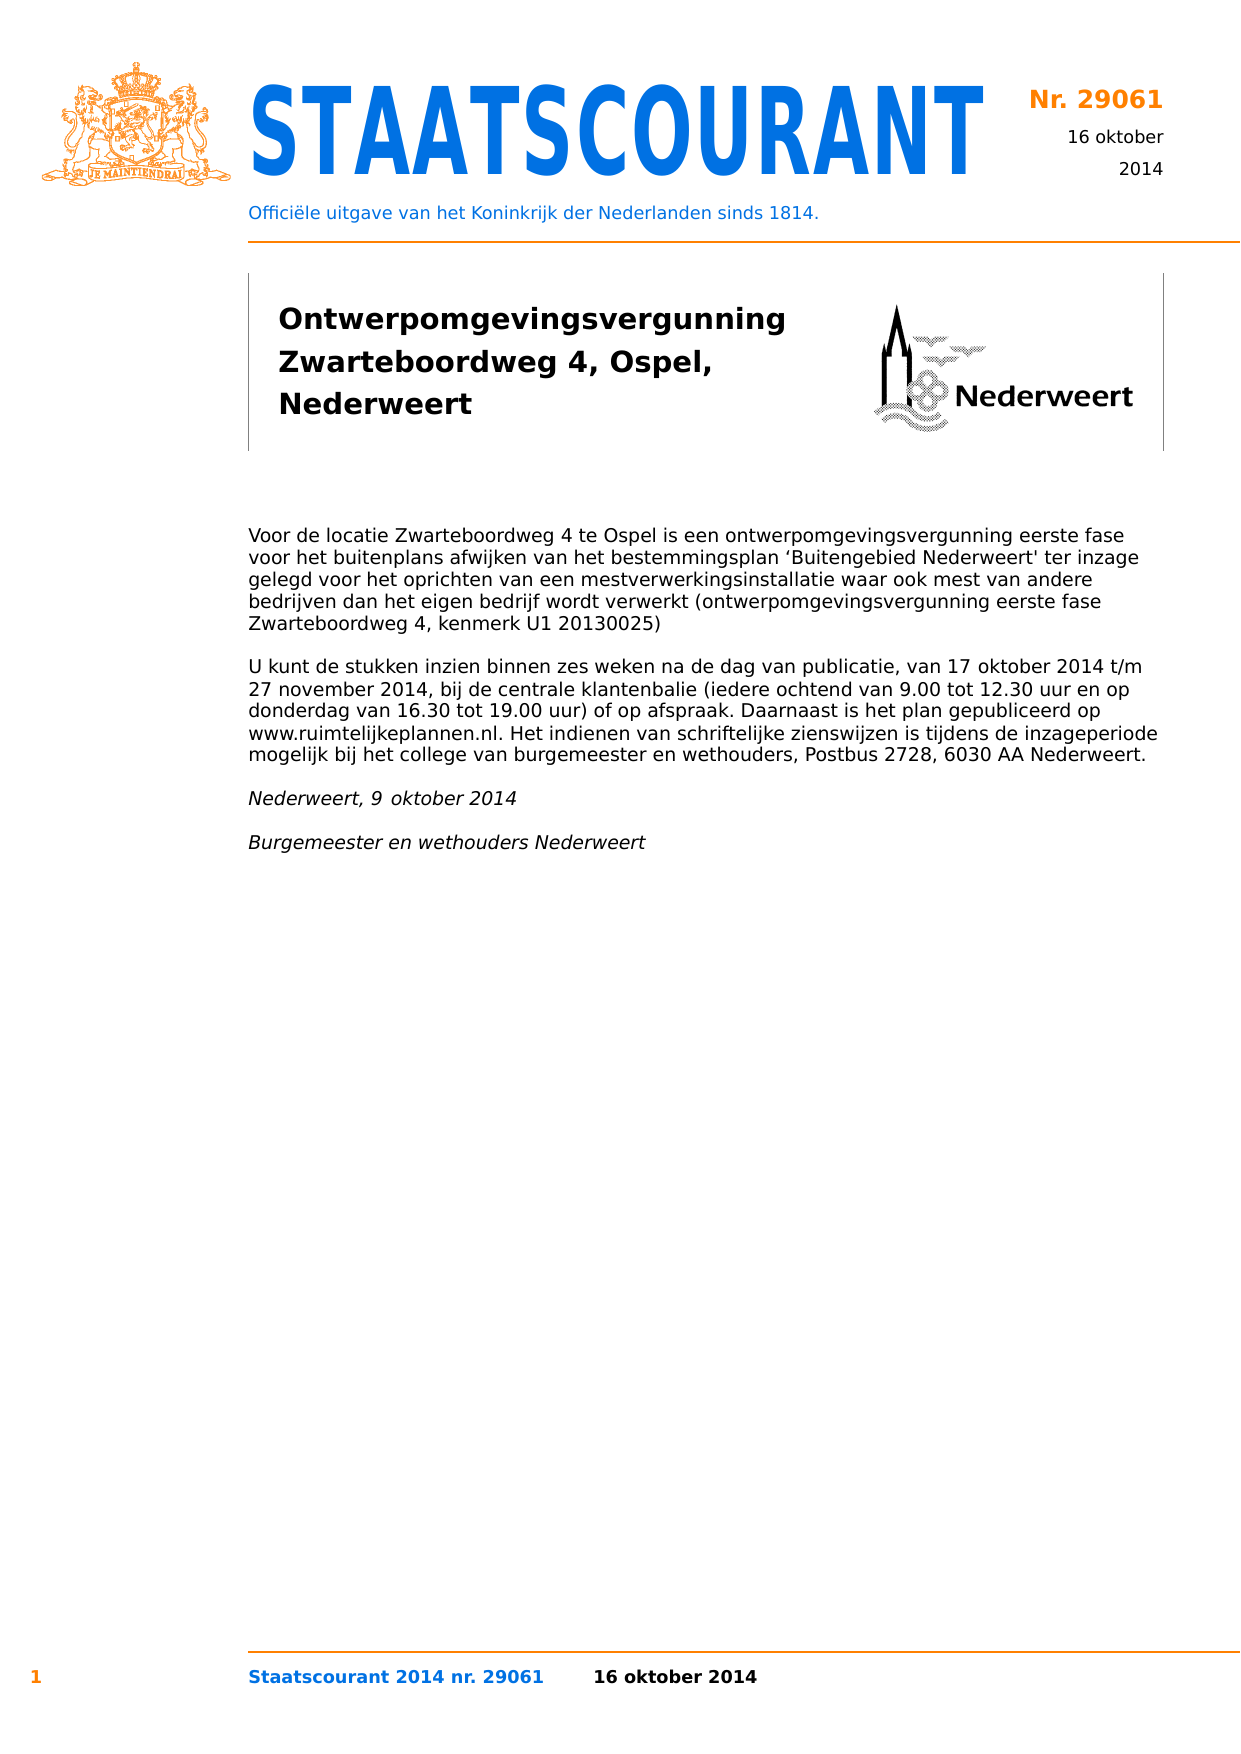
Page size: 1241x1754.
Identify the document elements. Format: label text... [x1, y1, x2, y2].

table_header [25, 62, 248, 241]
table_cell 2014 [998, 153, 1240, 203]
table_cell 16 oktober [998, 121, 1240, 153]
table_header STAATSCOURANT [248, 62, 998, 203]
text Nederweert, 9 oktober 2014 [248, 788, 1163, 810]
text Voor de locatie Zwarteboordweg 4 te Ospel is een ontwerpomgevingsvergunning eerste fase voor het buitenplans afwijken van het bestemmingsplan ‘Buitengebied Nederweert' ter inzage gelegd voor het oprichten van een mestverwerkingsinstallatie waar ook mest van andere bedrijven dan het eigen bedrijf wordt verwerkt (ontwerpomgevingsvergunning eerste fase Zwarteboordweg 4, kenmerk U1 20130025) [248, 525, 1163, 634]
table_cell Officiële uitgave van het Koninkrijk der Nederlanden sinds 1814. [248, 203, 1240, 241]
table_header Nr. 29061 [998, 62, 1240, 121]
picture [873, 302, 1134, 433]
picture [41, 62, 231, 186]
text U kunt de stukken inzien binnen zes weken na de dag van publicatie, van 17 oktober 2014 t/m 27 november 2014, bij de centrale klantenbalie (iedere ochtend van 9.00 tot 12.30 uur en op donderdag van 16.30 tot 19.00 uur) of op afspraak. Daarnaast is het plan gepubliceerd op www.ruimtelijkeplannen.nl. Het indienen van schriftelijke zienswijzen is tijdens de inzageperiode mogelijk bij het college van burgemeester en wethouders, Postbus 2728, 6030 AA Nederweert. [248, 656, 1163, 766]
subtitle Ontwerpomgevingsvergunning Zwarteboordweg 4, Ospel, Nederweert [249, 273, 1163, 451]
text Burgemeester en wethouders Nederweert [248, 832, 1163, 854]
